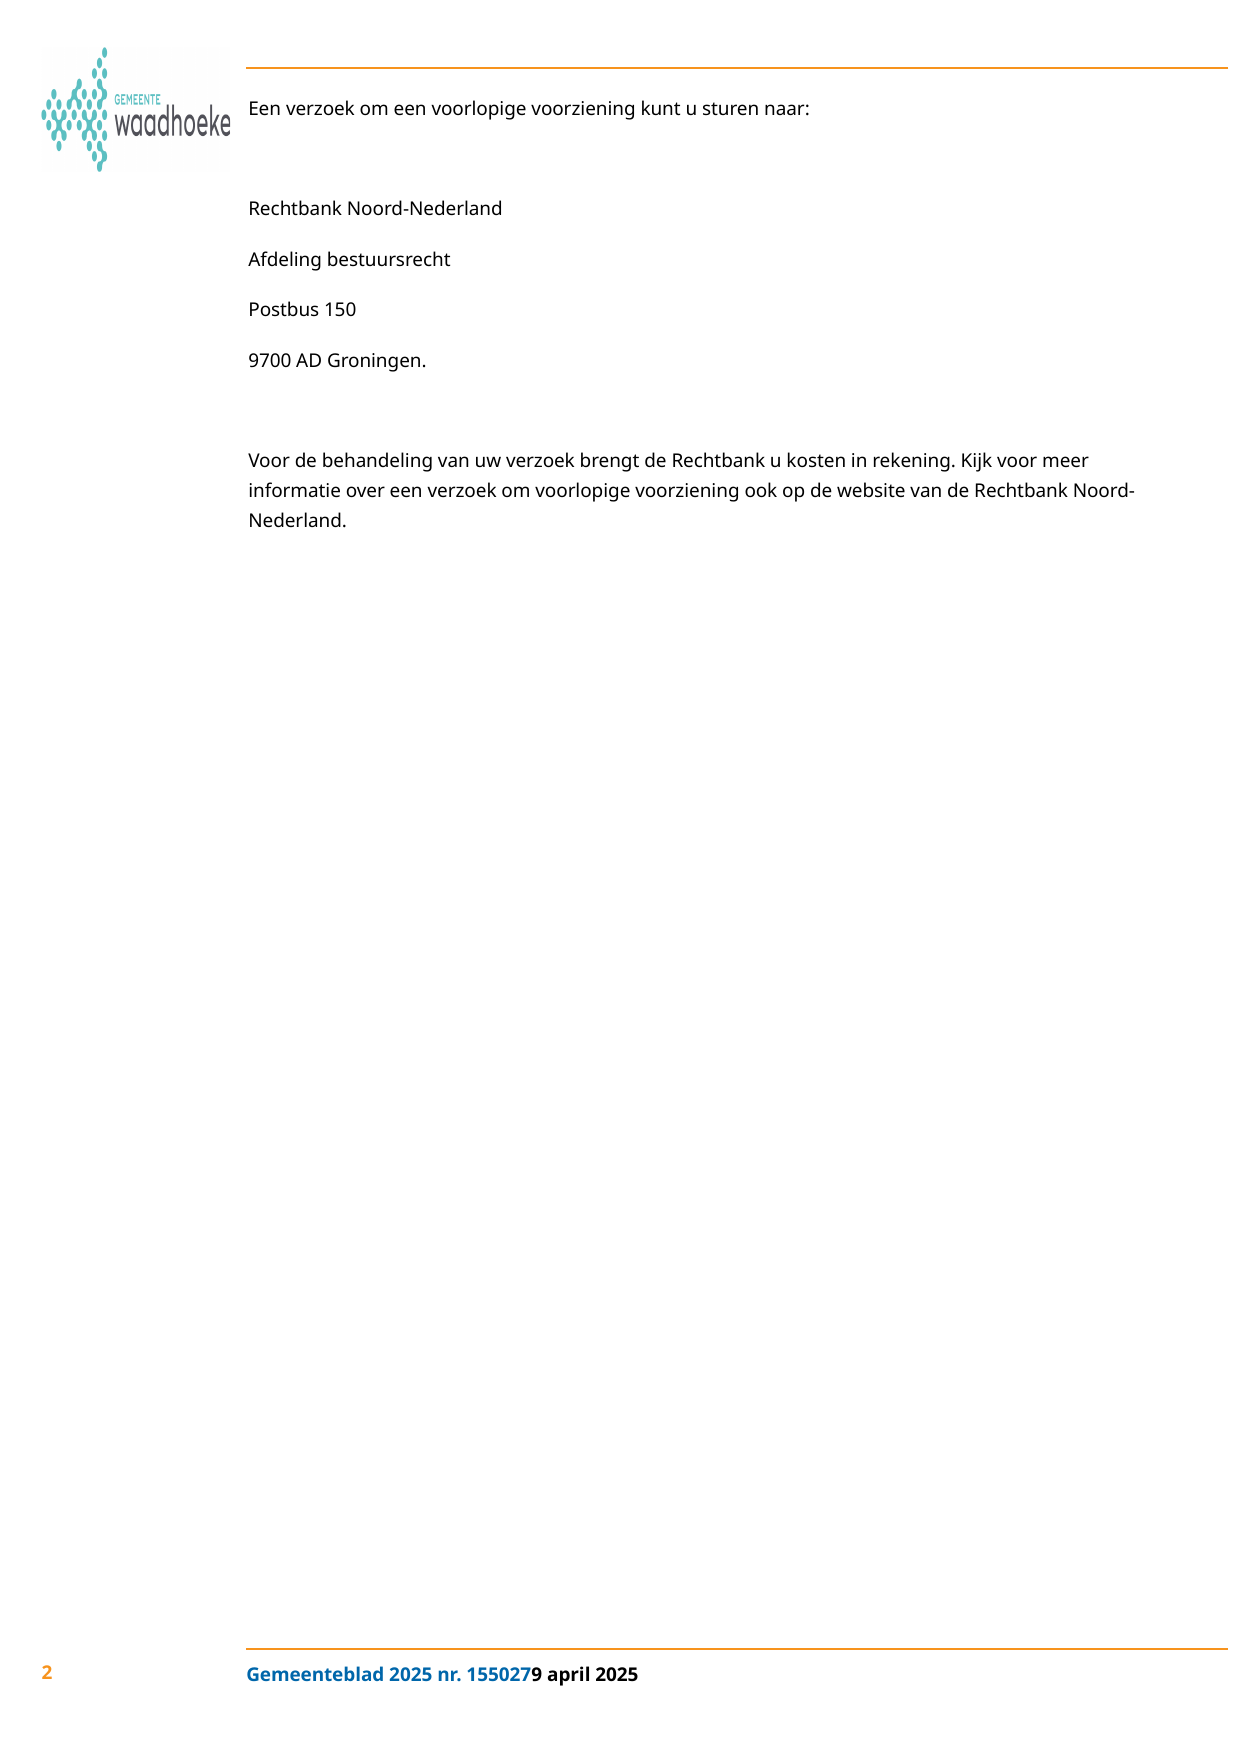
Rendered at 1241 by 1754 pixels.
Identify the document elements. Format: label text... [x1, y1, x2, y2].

text Een verzoek om een voorlopige voorziening kunt u sturen naar: [248, 95, 1152, 121]
text 9700 AD Groningen. [248, 347, 1152, 373]
text Rechtbank Noord-Nederland [248, 196, 1152, 221]
text Afdeling bestuursrecht [248, 246, 1152, 272]
text Postbus 150 [248, 296, 1152, 322]
picture [41, 47, 231, 172]
text Voor de behandeling van uw verzoek brengt de Rechtbank u kosten in rekening. Kijk voor meer informatie over een verzoek om voorlopige voorziening ook op de website van de Rechtbank Noord-Nederland. [248, 448, 1152, 533]
